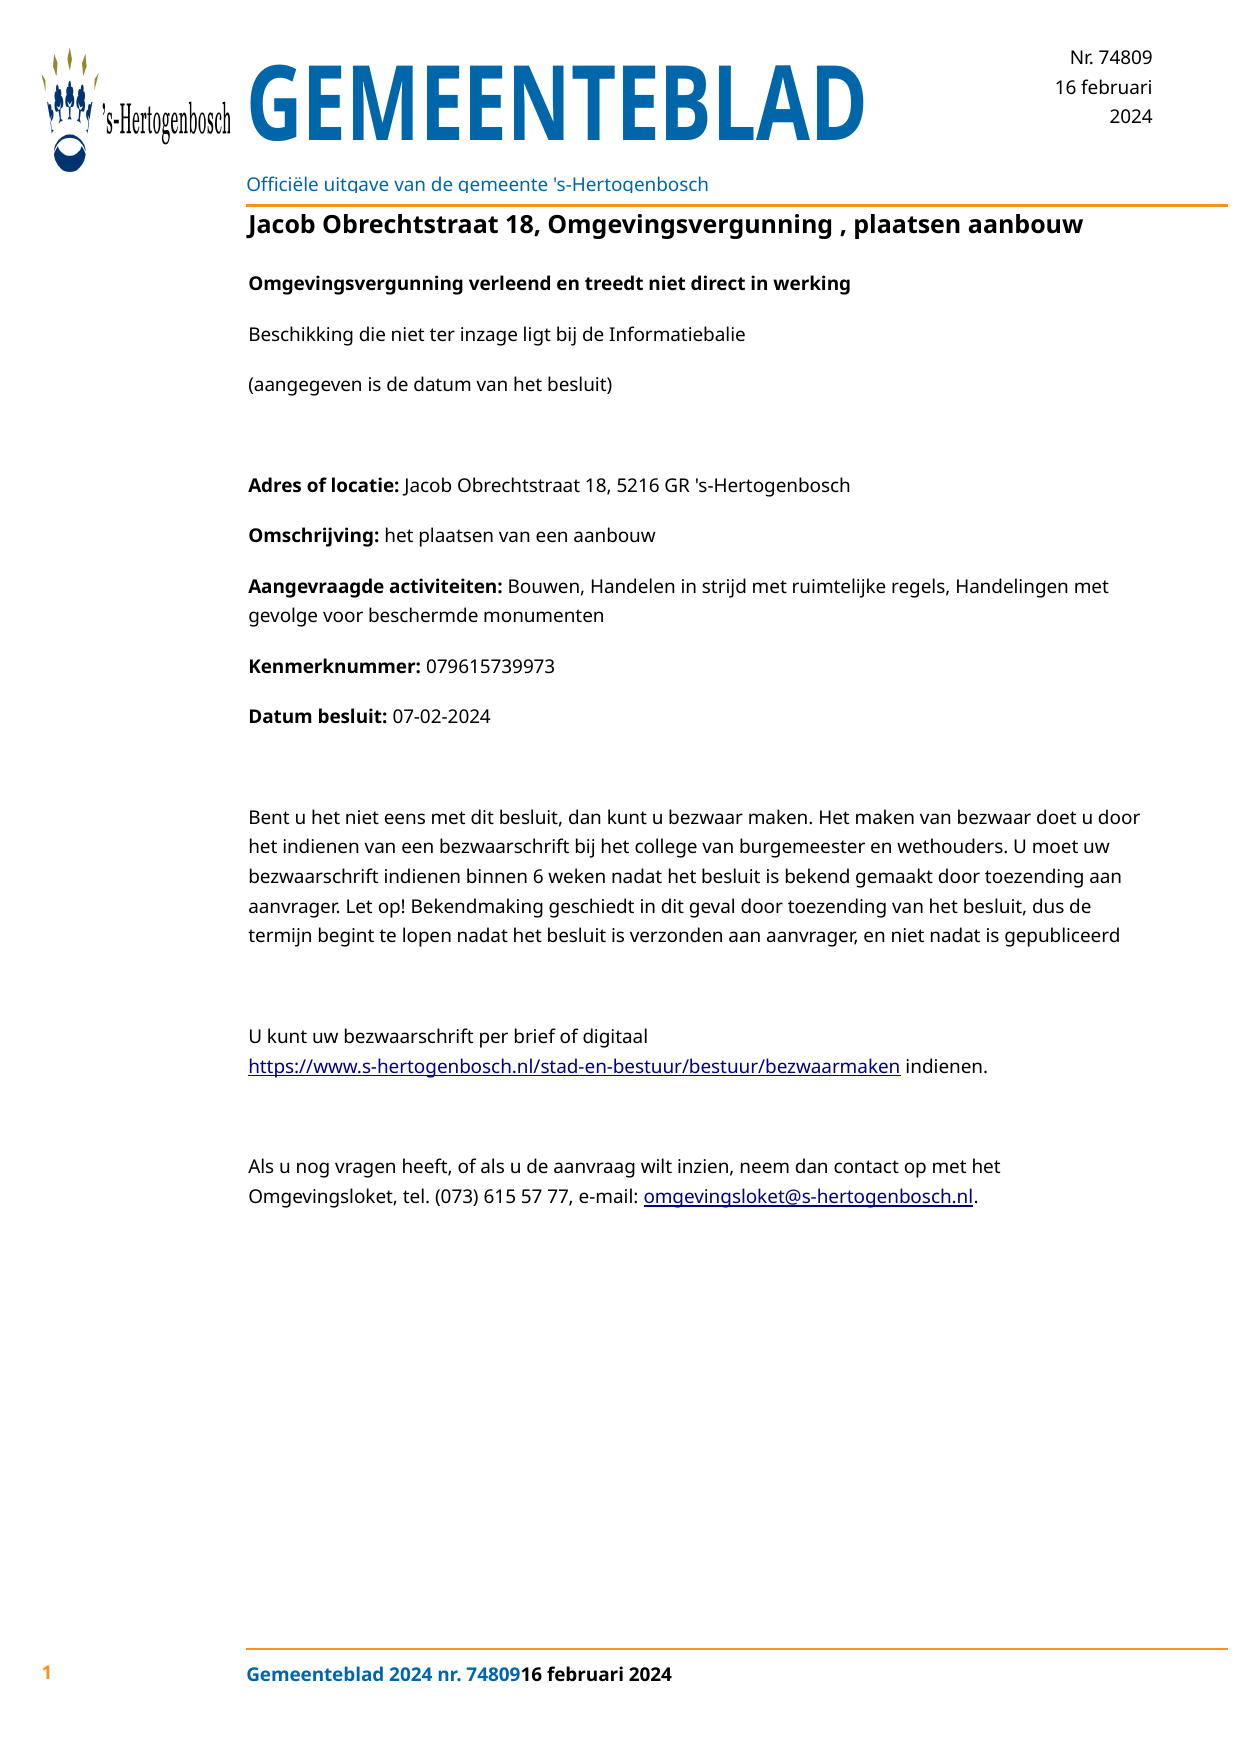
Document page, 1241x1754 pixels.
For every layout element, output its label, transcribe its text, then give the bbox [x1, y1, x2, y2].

text Jacob Obrechtstraat 18, Omgevingsvergunning , plaatsen aanbouw [248, 207, 1152, 241]
text Aangevraagde activiteiten: Bouwen, Handelen in strijd met ruimtelijke regels, Handelingen met gevolge voor beschermde monumenten [248, 573, 1152, 628]
picture [41, 47, 231, 172]
text Kenmerknummer: 079615739973 [248, 653, 1152, 678]
text Bent u het niet eens met dit besluit, dan kunt u bezwaar maken. Het maken van bezwaar doet u door het indienen van een bezwaarschrift bij het college van burgemeester en wethouders. U moet uw bezwaarschrift indienen binnen 6 weken nadat het besluit is bekend gemaakt door toezending aan aanvrager. Let op! Bekendmaking geschiedt in dit geval door toezending van het besluit, dus de termijn begint te lopen nadat het besluit is verzonden aan aanvrager, en niet nadat is gepubliceerd [248, 804, 1152, 948]
text Beschikking die niet ter inzage ligt bij de Informatiebalie [248, 321, 1152, 346]
text Datum besluit: 07-02-2024 [248, 703, 1152, 729]
text U kunt uw bezwaarschrift per brief of digitaal https://www.s-hertogenbosch.nl/stad-en-bestuur/bestuur/bezwaarmaken indienen. [248, 1023, 1152, 1078]
text Omgevingsvergunning verleend en treedt niet direct in werking [248, 270, 1152, 296]
text Als u nog vragen heeft, of als u de aanvraag wilt inzien, neem dan contact op met het Omgevingsloket, tel. (073) 615 57 77, e-mail: omgevingsloket@s-hertogenbosch.nl. [248, 1154, 1152, 1209]
text (aangegeven is de datum van het besluit) [248, 371, 1152, 397]
text Adres of locatie: Jacob Obrechtstraat 18, 5216 GR 's-Hertogenbosch [248, 472, 1152, 498]
text Omschrijving: het plaatsen van een aanbouw [248, 522, 1152, 548]
